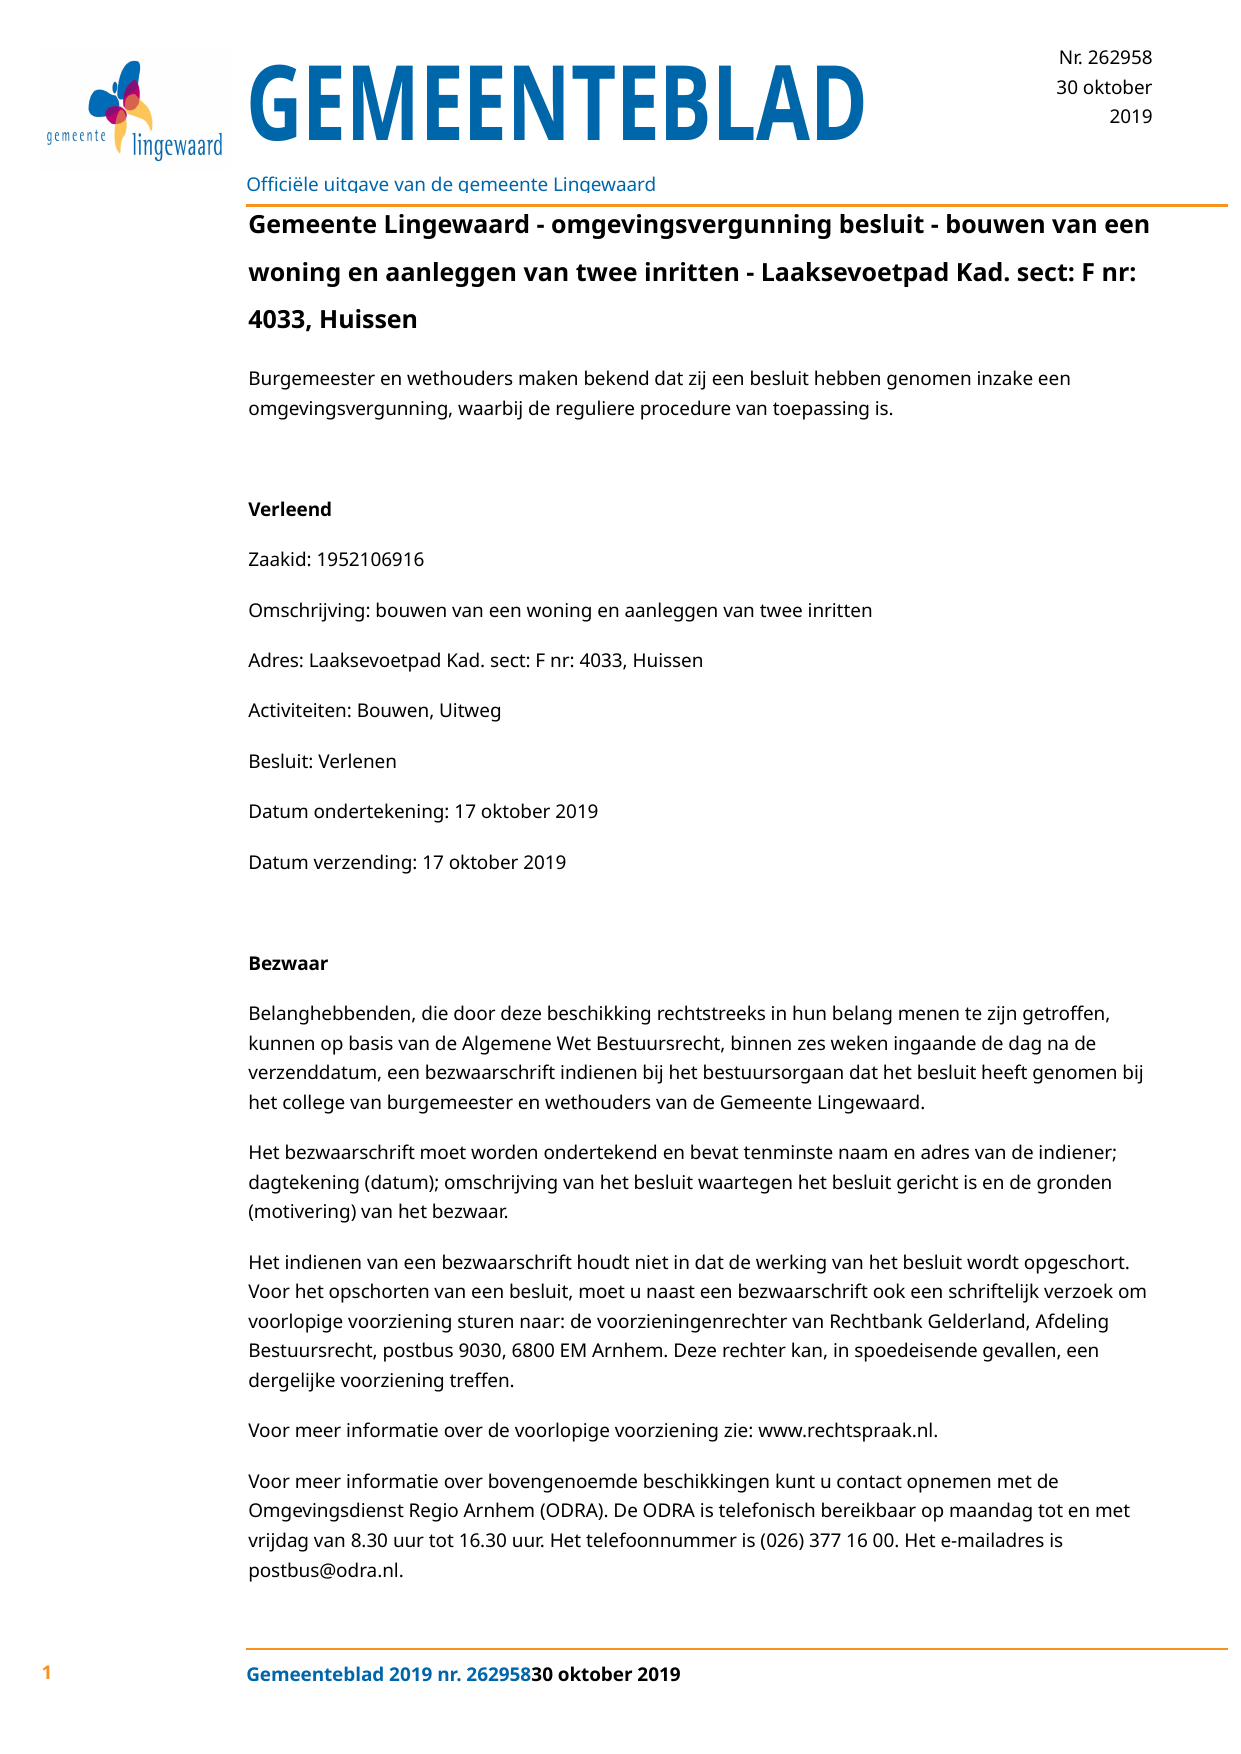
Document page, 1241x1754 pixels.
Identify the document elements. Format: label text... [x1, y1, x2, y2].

text Activiteiten: Bouwen, Uitweg [248, 698, 1152, 723]
text Voor meer informatie over de voorlopige voorziening zie: www.rechtspraak.nl. [248, 1418, 1152, 1443]
text Het bezwaarschrift moet worden ondertekend en bevat tenminste naam en adres van de indiener; dagtekening (datum); omschrijving van het besluit waartegen het besluit gericht is en de gronden (motivering) van het bezwaar. [248, 1139, 1152, 1224]
text Omschrijving: bouwen van een woning en aanleggen van twee inritten [248, 597, 1152, 622]
text Belanghebbenden, die door deze beschikking rechtstreeks in hun belang menen te zijn getroffen, kunnen op basis van de Algemene Wet Bestuursrecht, binnen zes weken ingaande de dag na de verzenddatum, een bezwaarschrift indienen bij het bestuursorgaan dat het besluit heeft genomen bij het college van burgemeester en wethouders van de Gemeente Lingewaard. [248, 1000, 1152, 1114]
text Zaakid: 1952106916 [248, 546, 1152, 572]
text Besluit: Verlenen [248, 748, 1152, 774]
text Burgemeester en wethouders maken bekend dat zij een besluit hebben genomen inzake een omgevingsvergunning, waarbij de reguliere procedure van toepassing is. [248, 366, 1152, 421]
text Datum ondertekening: 17 oktober 2019 [248, 798, 1152, 824]
picture [41, 47, 231, 172]
text Voor meer informatie over bovengenoemde beschikkingen kunt u contact opnemen met de Omgevingsdienst Regio Arnhem (ODRA). De ODRA is telefonisch bereikbaar op maandag tot en met vrijdag van 8.30 uur tot 16.30 uur. Het telefoonnummer is (026) 377 16 00. Het e-mailadres is postbus@odra.nl. [248, 1468, 1152, 1582]
text Bezwaar [248, 950, 1152, 975]
text Gemeente Lingewaard - omgevingsvergunning besluit - bouwen van een woning en aanleggen van twee inritten - Laaksevoetpad Kad. sect: F nr: 4033, Huissen [248, 207, 1152, 336]
text Het indienen van een bezwaarschrift houdt niet in dat de werking van het besluit wordt opgeschort. Voor het opschorten van een besluit, moet u naast een bezwaarschrift ook een schriftelijk verzoek om voorlopige voorziening sturen naar: de voorzieningenrechter van Rechtbank Gelderland, Afdeling Bestuursrecht, postbus 9030, 6800 EM Arnhem. Deze rechter kan, in spoedeisende gevallen, een dergelijke voorziening treffen. [248, 1249, 1152, 1393]
text Datum verzending: 17 oktober 2019 [248, 849, 1152, 874]
text Adres: Laaksevoetpad Kad. sect: F nr: 4033, Huissen [248, 647, 1152, 673]
text Verleend [248, 496, 1152, 522]
